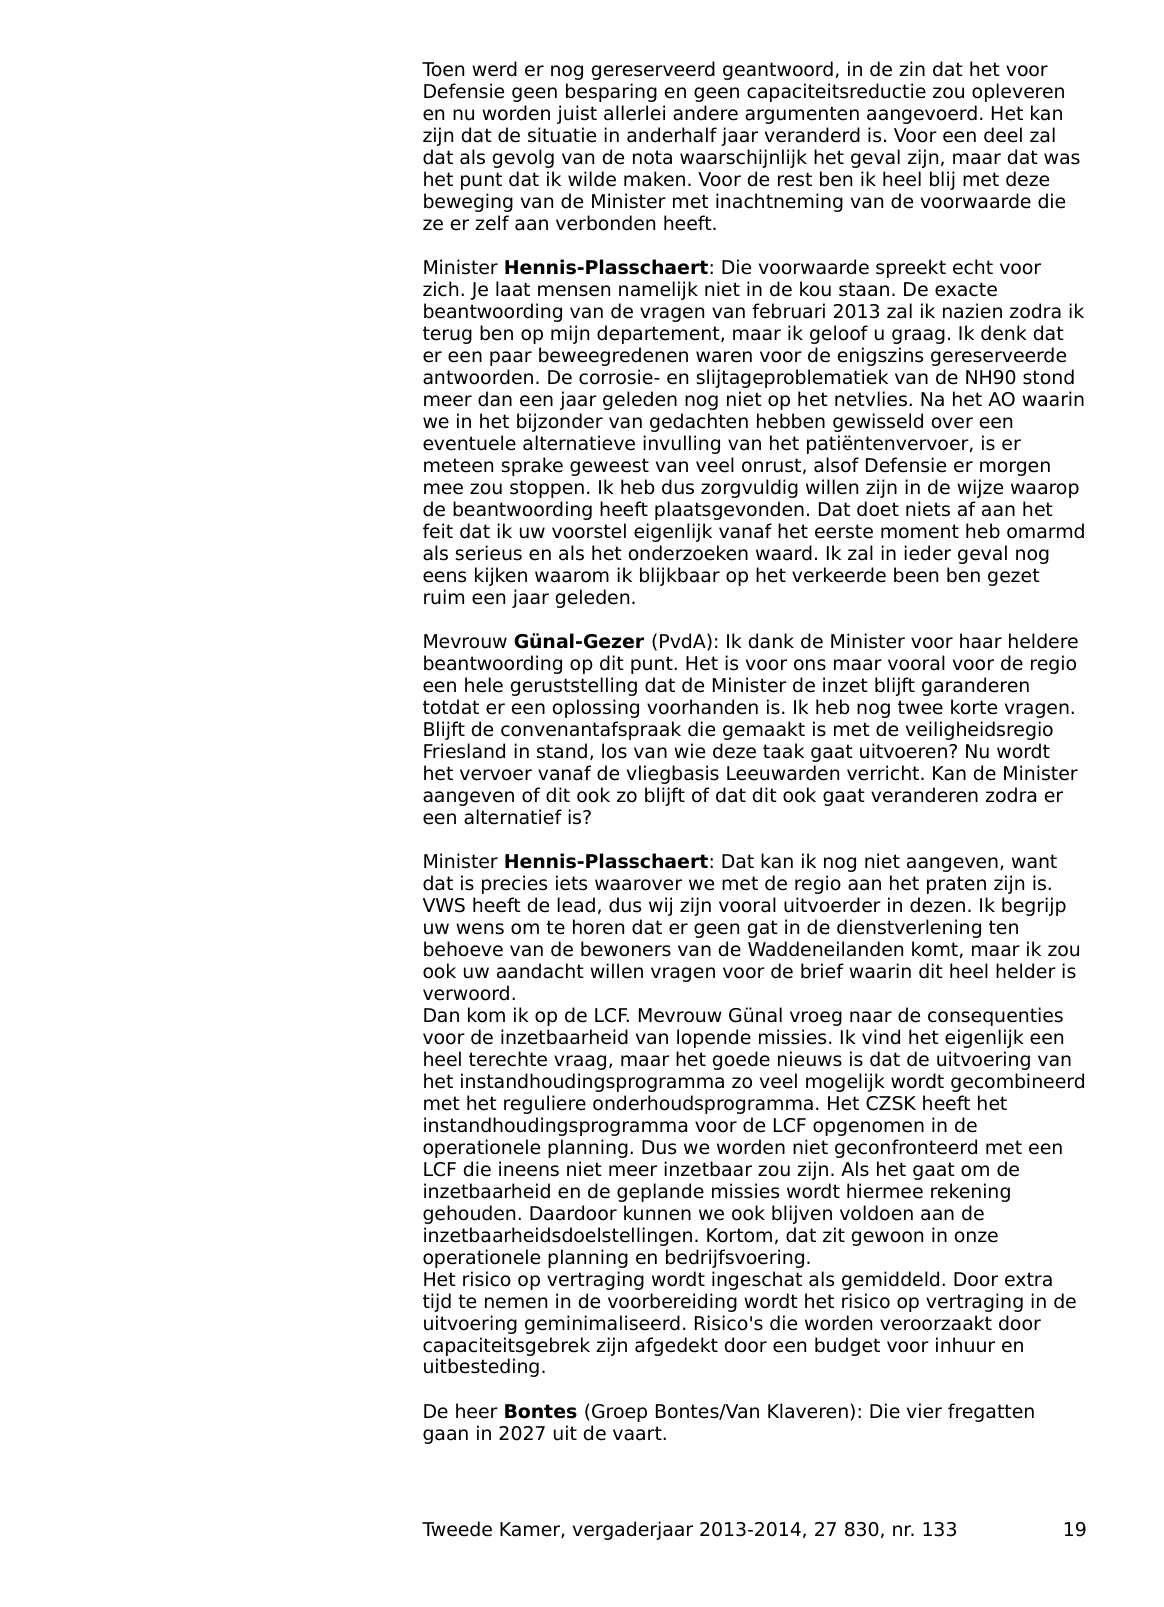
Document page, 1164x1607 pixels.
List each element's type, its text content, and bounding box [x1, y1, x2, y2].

text De heer Bontes (Groep Bontes/Van Klaveren): Die vier fregatten gaan in 2027 uit de vaart. [422, 1401, 1087, 1444]
text Dan kom ik op de LCF. Mevrouw Günal vroeg naar de consequenties voor de inzetbaarheid van lopende missies. Ik vind het eigenlijk een heel terechte vraag, maar het goede nieuws is dat de uitvoering van het instandhoudingsprogramma zo veel mogelijk wordt gecombineerd met het reguliere onderhoudsprogramma. Het CZSK heeft het instandhoudingsprogramma voor de LCF opgenomen in de operationele planning. Dus we worden niet geconfronteerd met een LCF die ineens niet meer inzetbaar zou zijn. Als het gaat om de inzetbaarheid en de geplande missies wordt hiermee rekening gehouden. Daardoor kunnen we ook blijven voldoen aan de inzetbaarheidsdoelstellingen. Kortom, dat zit gewoon in onze operationele planning en bedrijfsvoering. [422, 1005, 1087, 1268]
text Het risico op vertraging wordt ingeschat als gemiddeld. Door extra tijd te nemen in de voorbereiding wordt het risico op vertraging in de uitvoering geminimaliseerd. Risico's die worden veroorzaakt door capaciteitsgebrek zijn afgedekt door een budget voor inhuur en uitbesteding. [422, 1268, 1087, 1378]
text Minister Hennis-Plasschaert: Dat kan ik nog niet aangeven, want dat is precies iets waarover we met de regio aan het praten zijn is. VWS heeft de lead, dus wij zijn vooral uitvoerder in dezen. Ik begrijp uw wens om te horen dat er geen gat in de dienstverlening ten behoeve van de bewoners van de Waddeneilanden komt, maar ik zou ook uw aandacht willen vragen voor de brief waarin dit heel helder is verwoord. [422, 851, 1087, 1005]
text Toen werd er nog gereserveerd geantwoord, in de zin dat het voor Defensie geen besparing en geen capaciteitsreductie zou opleveren en nu worden juist allerlei andere argumenten aangevoerd. Het kan zijn dat de situatie in anderhalf jaar veranderd is. Voor een deel zal dat als gevolg van de nota waarschijnlijk het geval zijn, maar dat was het punt dat ik wilde maken. Voor de rest ben ik heel blij met deze beweging van de Minister met inachtneming van de voorwaarde die ze er zelf aan verbonden heeft. [422, 59, 1087, 235]
text Minister Hennis-Plasschaert: Die voorwaarde spreekt echt voor zich. Je laat mensen namelijk niet in de kou staan. De exacte beantwoording van de vragen van februari 2013 zal ik nazien zodra ik terug ben op mijn departement, maar ik geloof u graag. Ik denk dat er een paar beweegredenen waren voor de enigszins gereserveerde antwoorden. De corrosie- en slijtageproblematiek van de NH90 stond meer dan een jaar geleden nog niet op het netvlies. Na het AO waarin we in het bijzonder van gedachten hebben gewisseld over een eventuele alternatieve invulling van het patiëntenvervoer, is er meteen sprake geweest van veel onrust, alsof Defensie er morgen mee zou stoppen. Ik heb dus zorgvuldig willen zijn in de wijze waarop de beantwoording heeft plaatsgevonden. Dat doet niets af aan het feit dat ik uw voorstel eigenlijk vanaf het eerste moment heb omarmd als serieus en als het onderzoeken waard. Ik zal in ieder geval nog eens kijken waarom ik blijkbaar op het verkeerde been ben gezet ruim een jaar geleden. [422, 257, 1087, 609]
text Mevrouw Günal-Gezer (PvdA): Ik dank de Minister voor haar heldere beantwoording op dit punt. Het is voor ons maar vooral voor de regio een hele geruststelling dat de Minister de inzet blijft garanderen totdat er een oplossing voorhanden is. Ik heb nog twee korte vragen. Blijft de convenantafspraak die gemaakt is met de veiligheidsregio Friesland in stand, los van wie deze taak gaat uitvoeren? Nu wordt het vervoer vanaf de vliegbasis Leeuwarden verricht. Kan de Minister aangeven of dit ook zo blijft of dat dit ook gaat veranderen zodra er een alternatief is? [422, 631, 1087, 829]
